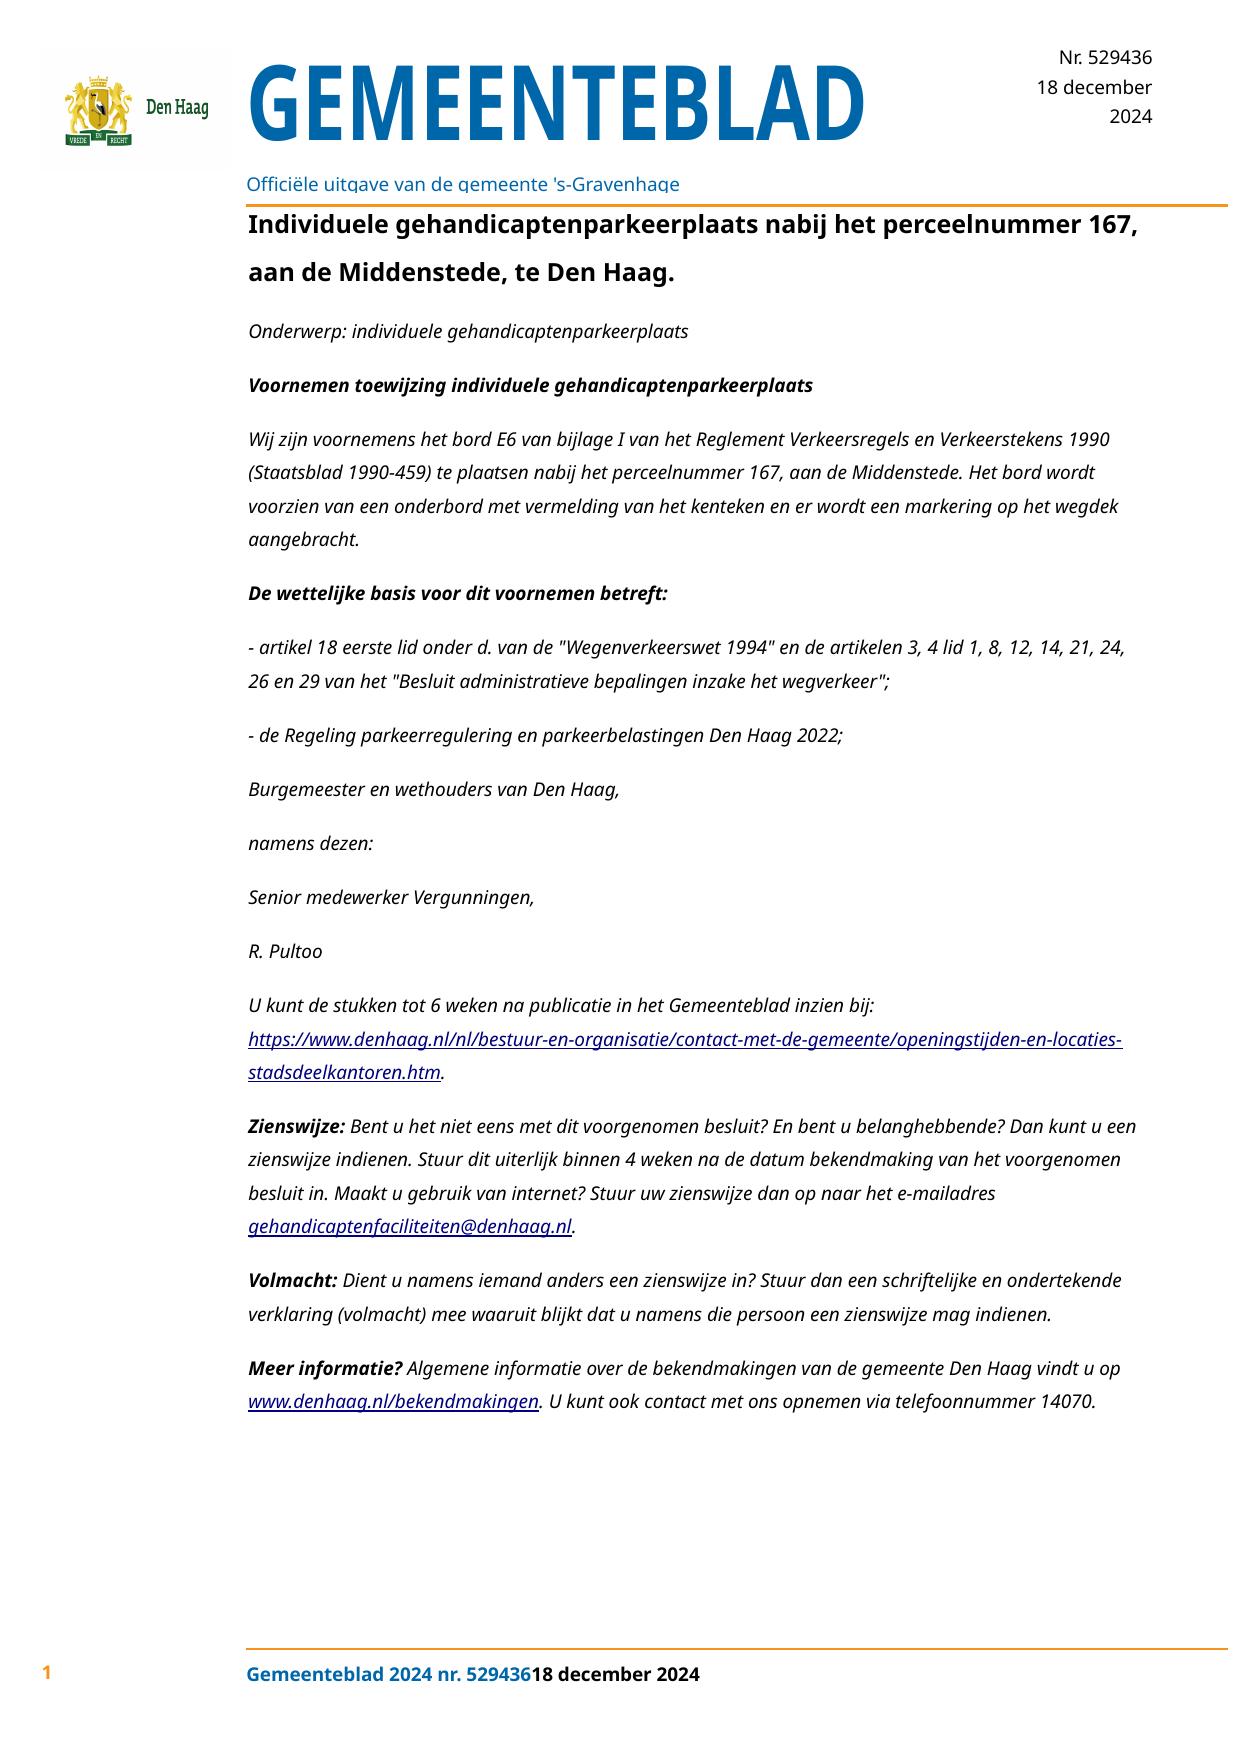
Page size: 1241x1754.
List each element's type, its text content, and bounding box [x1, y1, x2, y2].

text Zienswijze: Bent u het niet eens met dit voorgenomen besluit? En bent u belanghebbende? Dan kunt u een zienswijze indienen. Stuur dit uiterlijk binnen 4 weken na de datum bekendmaking van het voorgenomen besluit in. Maakt u gebruik van internet? Stuur uw zienswijze dan op naar het e-mailadres gehandicaptenfaciliteiten@denhaag.nl. [248, 1113, 1152, 1239]
text Volmacht: Dient u namens iemand anders een zienswijze in? Stuur dan een schriftelijke en ondertekende verklaring (volmacht) mee waaruit blijkt dat u namens die persoon een zienswijze mag indienen. [248, 1268, 1152, 1327]
text Meer informatie? Algemene informatie over de bekendmakingen van de gemeente Den Haag vindt u op www.denhaag.nl/bekendmakingen. U kunt ook contact met ons opnemen via telefoonnummer 14070. [248, 1355, 1152, 1414]
text Senior medewerker Vergunningen, [248, 884, 1152, 910]
text - artikel 18 eerste lid onder d. van de "Wegenverkeerswet 1994" en de artikelen 3, 4 lid 1, 8, 12, 14, 21, 24, 26 en 29 van het "Besluit administratieve bepalingen inzake het wegverkeer"; [248, 634, 1152, 694]
text De wettelijke basis voor dit voornemen betreft: [248, 580, 1152, 606]
text namens dezen: [248, 830, 1152, 856]
picture [41, 47, 231, 172]
text - de Regeling parkeerregulering en parkeerbelastingen Den Haag 2022; [248, 722, 1152, 748]
text Wij zijn voornemens het bord E6 van bijlage I van het Reglement Verkeersregels en Verkeerstekens 1990 (Staatsblad 1990-459) te plaatsen nabij het perceelnummer 167, aan de Middenstede. Het bord wordt voorzien van een onderbord met vermelding van het kenteken en er wordt een markering op het wegdek aangebracht. [248, 426, 1152, 552]
text Voornemen toewijzing individuele gehandicaptenparkeerplaats [248, 372, 1152, 398]
text Individuele gehandicaptenparkeerplaats nabij het perceelnummer 167, aan de Middenstede, te Den Haag. [248, 207, 1152, 288]
text R. Pultoo [248, 938, 1152, 964]
text Burgemeester en wethouders van Den Haag, [248, 776, 1152, 802]
text U kunt de stukken tot 6 weken na publicatie in het Gemeenteblad inzien bij: https://www.denhaag.nl/nl/bestuur-en-organisatie/contact-met-de-gemeente/openingstijden-en-locaties-stadsdeelkantoren.htm. [248, 992, 1152, 1085]
text Onderwerp: individuele gehandicaptenparkeerplaats [248, 318, 1152, 344]
